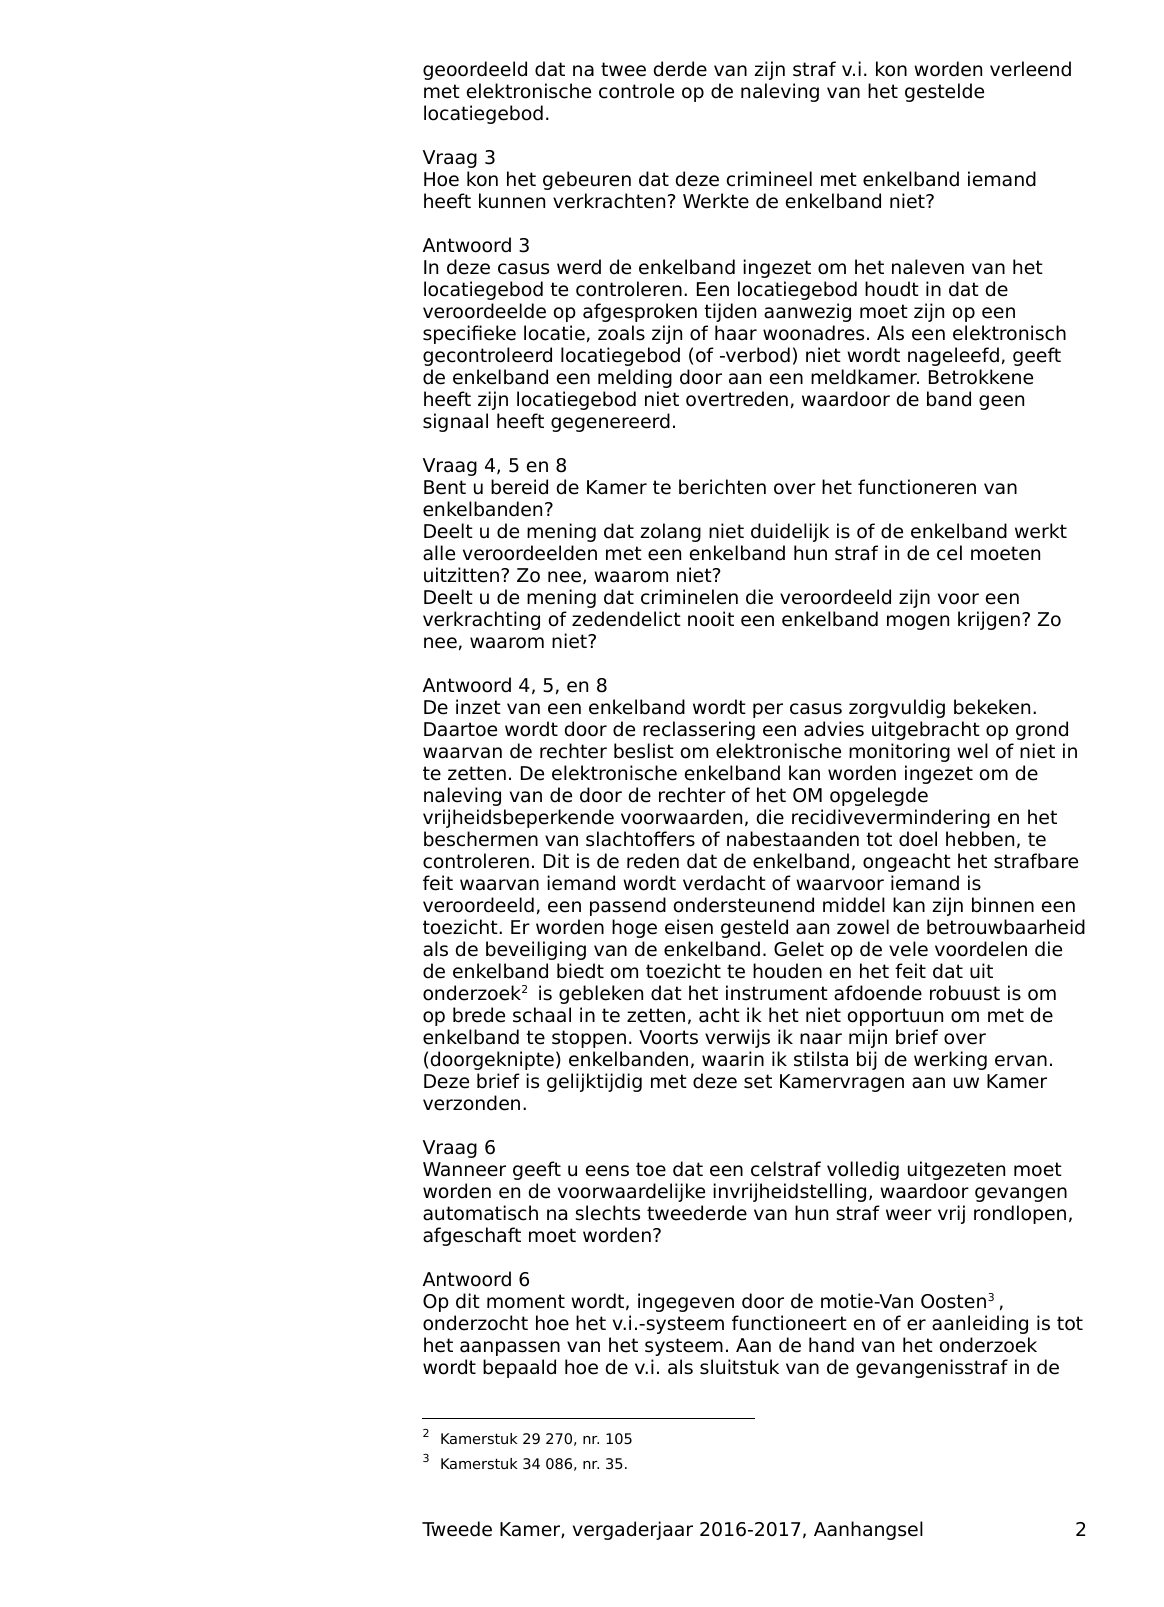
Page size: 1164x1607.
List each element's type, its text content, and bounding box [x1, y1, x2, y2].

text Vraag 4, 5 en 8 [422, 455, 1087, 477]
text Hoe kon het gebeuren dat deze crimineel met enkelband iemand heeft kunnen verkrachten? Werkte de enkelband niet? [422, 169, 1087, 213]
text Op dit moment wordt, ingegeven door de motie-Van Oosten, onderzocht hoe het v.i.-systeem functioneert en of er aanleiding is tot het aanpassen van het systeem. Aan de hand van het onderzoek wordt bepaald hoe de v.i. als sluitstuk van de gevangenisstraf in de [422, 1291, 1087, 1379]
text Antwoord 4, 5, en 8 [422, 675, 1087, 697]
text Kamerstuk 29 270, nr. 105 [422, 1427, 1087, 1449]
text Antwoord 3 [422, 235, 1087, 257]
text De inzet van een enkelband wordt per casus zorgvuldig bekeken. Daartoe wordt door de reclassering een advies uitgebracht op grond waarvan de rechter beslist om elektronische monitoring wel of niet in te zetten. De elektronische enkelband kan worden ingezet om de naleving van de door de rechter of het OM opgelegde vrijheidsbeperkende voorwaarden, die recidivevermindering en het beschermen van slachtoffers of nabestaanden tot doel hebben, te controleren. Dit is de reden dat de enkelband, ongeacht het strafbare feit waarvan iemand wordt verdacht of waarvoor iemand is veroordeeld, een passend ondersteunend middel kan zijn binnen een toezicht. Er worden hoge eisen gesteld aan zowel de betrouwbaarheid als de beveiliging van de enkelband. Gelet op de vele voordelen die de enkelband biedt om toezicht te houden en het feit dat uit onderzoek is gebleken dat het instrument afdoende robuust is om op brede schaal in te zetten, acht ik het niet opportuun om met de enkelband te stoppen. Voorts verwijs ik naar mijn brief over (doorgeknipte) enkelbanden, waarin ik stilsta bij de werking ervan. Deze brief is gelijktijdig met deze set Kamervragen aan uw Kamer verzonden. [422, 697, 1087, 1115]
text Antwoord 6 [422, 1269, 1087, 1291]
text Vraag 3 [422, 147, 1087, 169]
text In deze casus werd de enkelband ingezet om het naleven van het locatiegebod te controleren. Een locatiegebod houdt in dat de veroordeelde op afgesproken tijden aanwezig moet zijn op een specifieke locatie, zoals zijn of haar woonadres. Als een elektronisch gecontroleerd locatiegebod (of -verbod) niet wordt nageleefd, geeft de enkelband een melding door aan een meldkamer. Betrokkene heeft zijn locatiegebod niet overtreden, waardoor de band geen signaal heeft gegenereerd. [422, 257, 1087, 433]
text geoordeeld dat na twee derde van zijn straf v.i. kon worden verleend met elektronische controle op de naleving van het gestelde locatiegebod. [422, 59, 1087, 125]
text Deelt u de mening dat zolang niet duidelijk is of de enkelband werkt alle veroordeelden met een enkelband hun straf in de cel moeten uitzitten? Zo nee, waarom niet? [422, 521, 1087, 587]
text Deelt u de mening dat criminelen die veroordeeld zijn voor een verkrachting of zedendelict nooit een enkelband mogen krijgen? Zo nee, waarom niet? [422, 587, 1087, 653]
text Vraag 6 [422, 1137, 1087, 1159]
text Kamerstuk 34 086, nr. 35. [422, 1452, 1087, 1474]
text Bent u bereid de Kamer te berichten over het functioneren van enkelbanden? [422, 477, 1087, 521]
text Wanneer geeft u eens toe dat een celstraf volledig uitgezeten moet worden en de voorwaardelijke invrijheidstelling, waardoor gevangen automatisch na slechts tweederde van hun straf weer vrij rondlopen, afgeschaft moet worden? [422, 1159, 1087, 1247]
